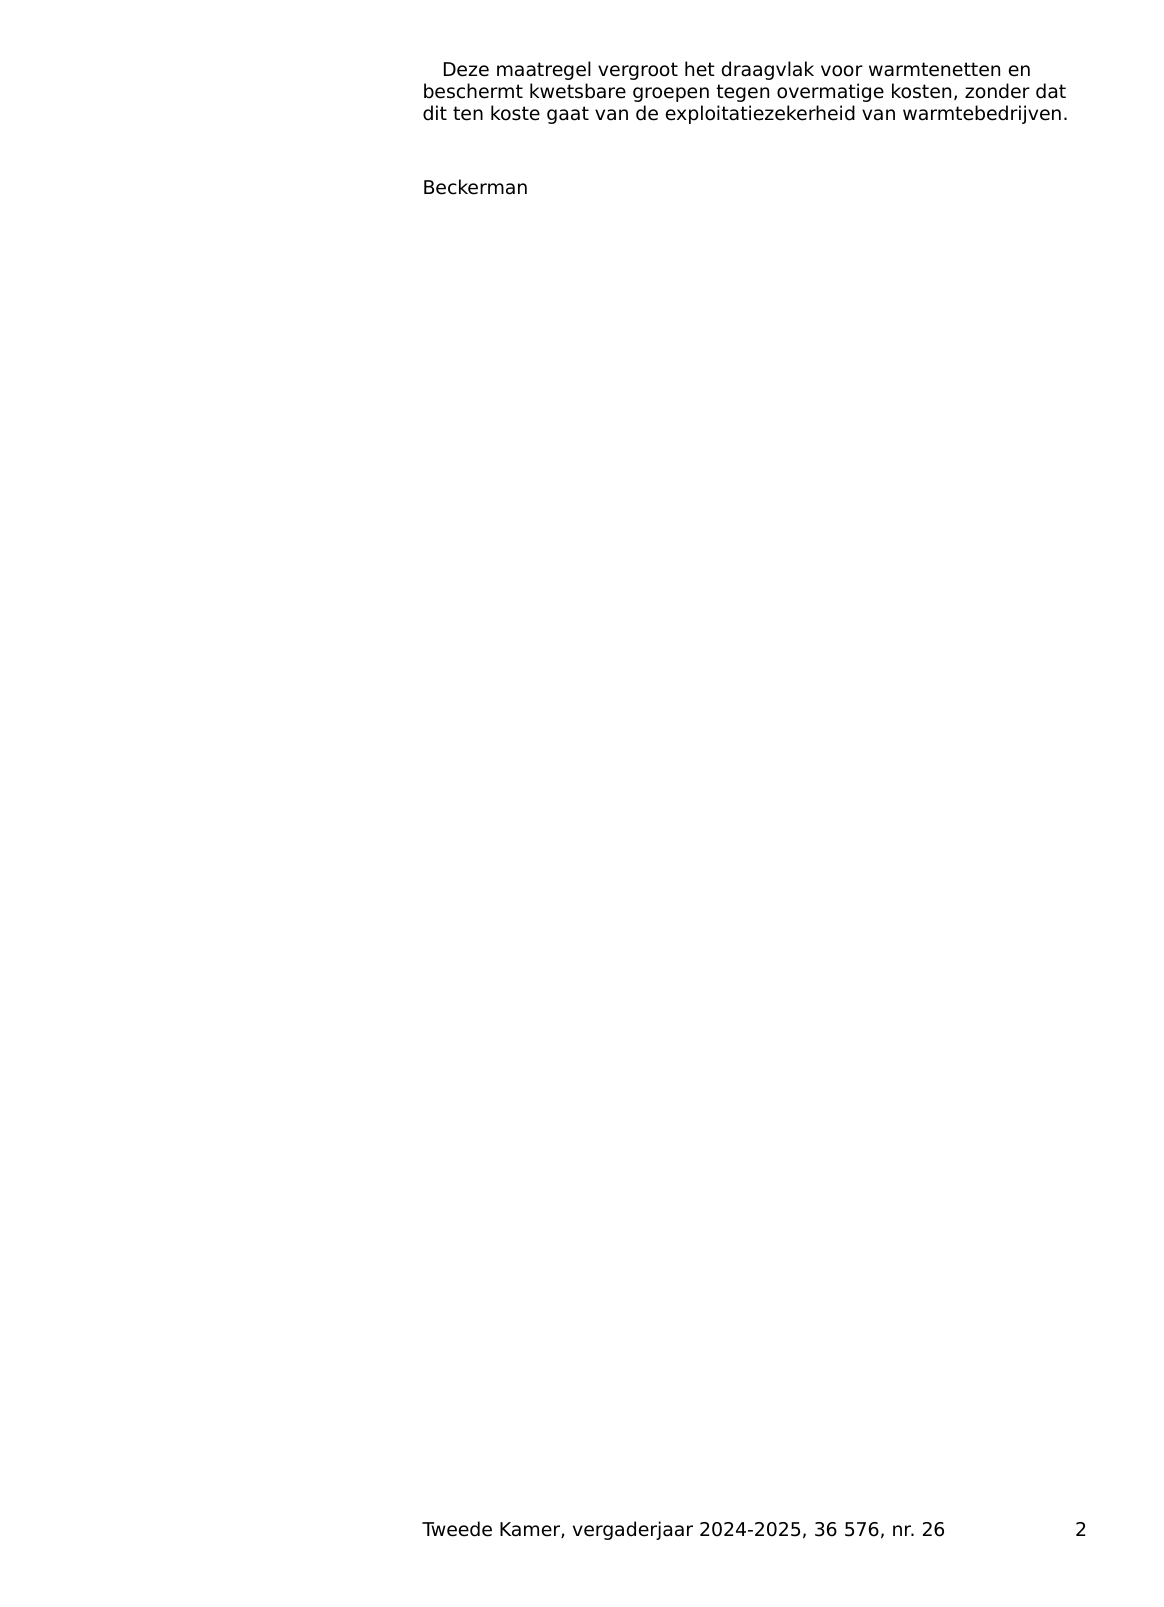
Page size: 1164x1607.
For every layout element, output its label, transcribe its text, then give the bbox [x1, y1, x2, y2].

text Deze maatregel vergroot het draagvlak voor warmtenetten en beschermt kwetsbare groepen tegen overmatige kosten, zonder dat dit ten koste gaat van de exploitatiezekerheid van warmtebedrijven. [422, 59, 1087, 125]
text Beckerman [422, 155, 1087, 199]
